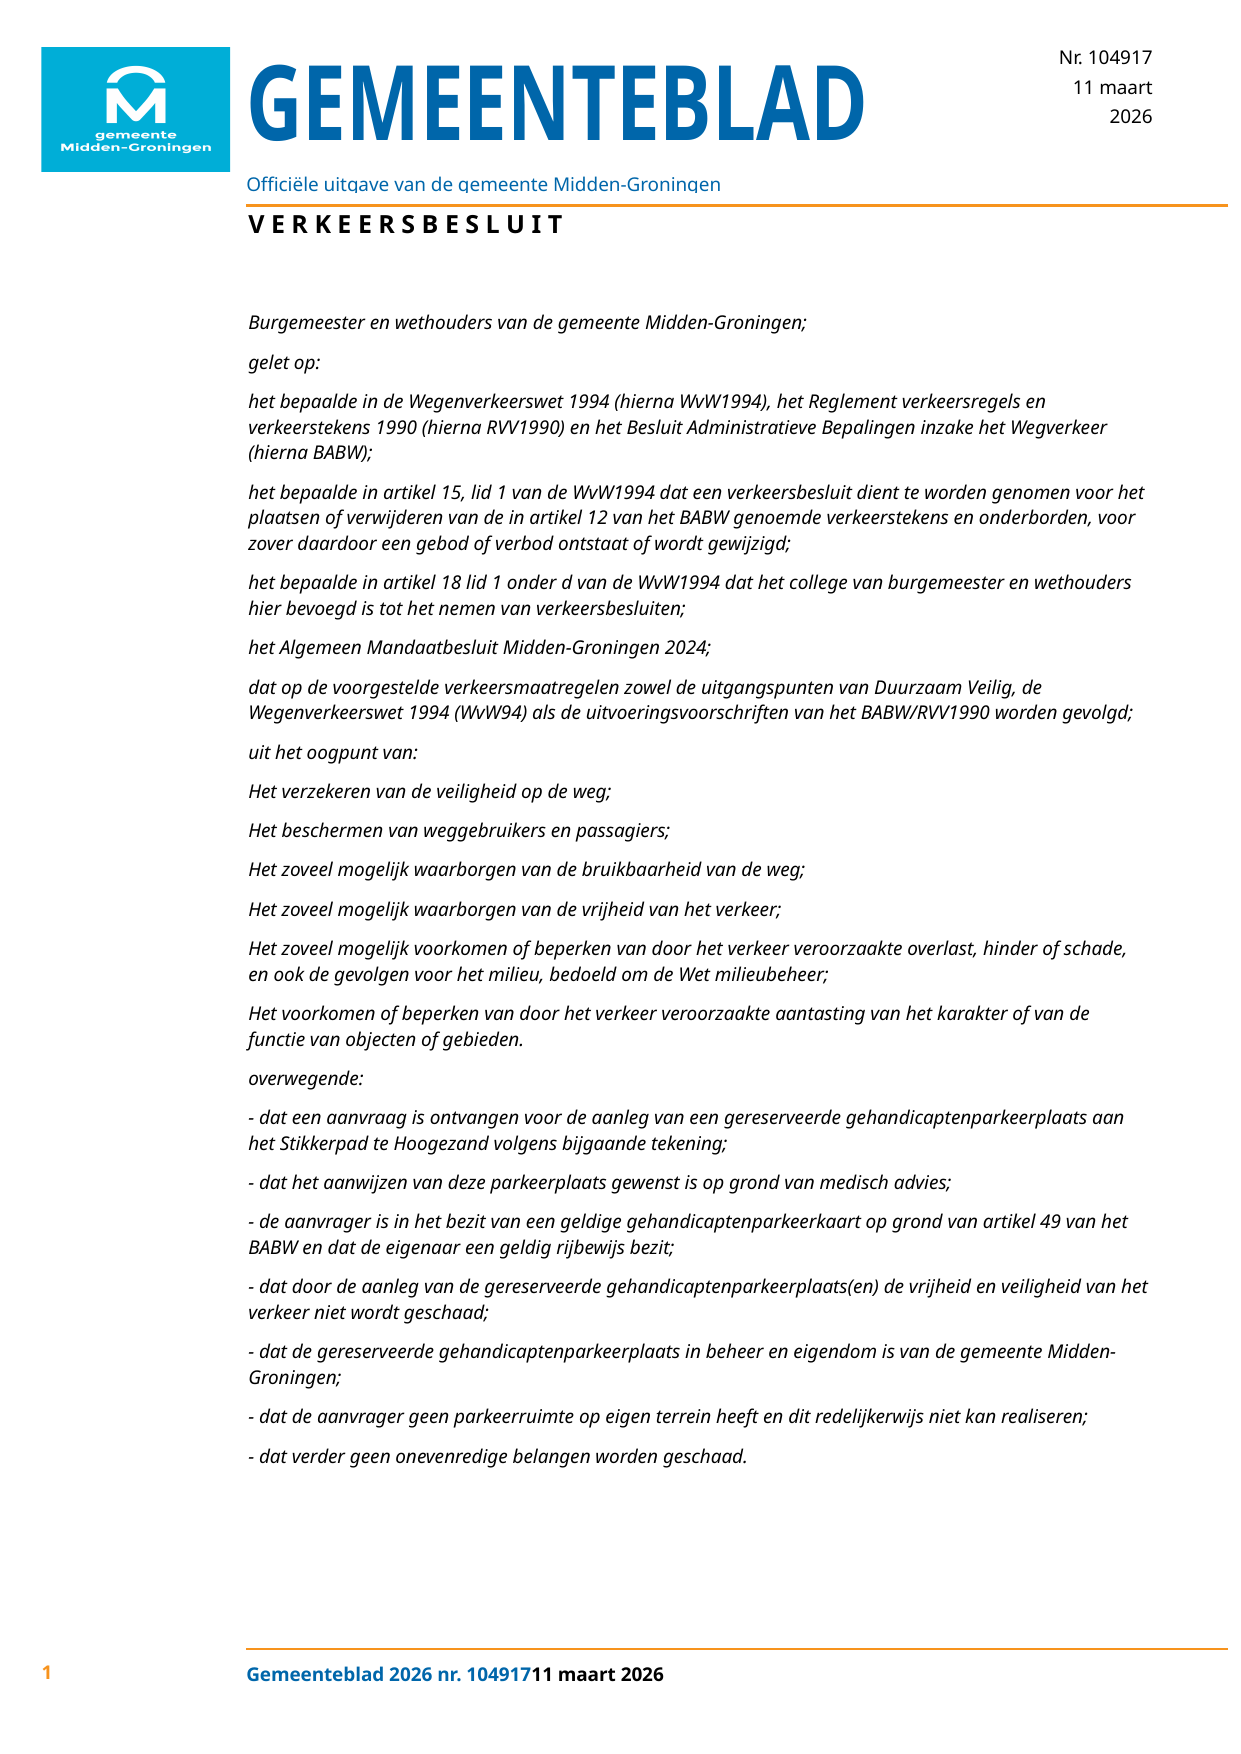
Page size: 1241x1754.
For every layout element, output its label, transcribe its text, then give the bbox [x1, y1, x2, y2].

text het bepaalde in artikel 15, lid 1 van de WvW1994 dat een verkeersbesluit dient te worden genomen voor het plaatsen of verwijderen van de in artikel 12 van het BABW genoemde verkeerstekens en onderborden, voor zover daardoor een gebod of verbod ontstaat of wordt gewijzigd; [248, 479, 1152, 556]
text overwegende: [248, 1065, 1152, 1091]
text - dat door de aanleg van de gereserveerde gehandicaptenparkeerplaats(en) de vrijheid en veiligheid van het verkeer niet wordt geschaad; [248, 1274, 1152, 1325]
text het bepaalde in artikel 18 lid 1 onder d van de WvW1994 dat het college van burgemeester en wethouders hier bevoegd is tot het nemen van verkeersbesluiten; [248, 569, 1152, 621]
text - dat de gereserveerde gehandicaptenparkeerplaats in beheer en eigendom is van de gemeente Midden-Groningen; [248, 1339, 1152, 1390]
text - dat de aanvrager geen parkeerruimte op eigen terrein heeft en dit redelijkerwijs niet kan realiseren; [248, 1404, 1152, 1429]
text - dat verder geen onevenredige belangen worden geschaad. [248, 1443, 1152, 1469]
text Het zoveel mogelijk waarborgen van de bruikbaarheid van de weg; [248, 857, 1152, 882]
text V E R K E E R S B E S L U I T [248, 207, 1152, 241]
picture [184, 146, 190, 153]
text Het zoveel mogelijk voorkomen of beperken van door het verkeer veroorzaakte overlast, hinder of schade, en ook de gevolgen voor het milieu, bedoeld om de Wet milieubeheer; [248, 935, 1152, 987]
text gelet op: [248, 349, 1152, 374]
text - de aanvrager is in het bezit van een geldige gehandicaptenparkeerkaart op grond van artikel 49 van het BABW en dat de eigenaar een geldig rijbewijs bezit; [248, 1209, 1152, 1260]
text - dat een aanvraag is ontvangen voor de aanleg van een gereserveerde gehandicaptenparkeerplaats aan het Stikkerpad te Hoogezand volgens bijgaande tekening; [248, 1104, 1152, 1156]
text Het beschermen van weggebruikers en passagiers; [248, 817, 1152, 843]
text Burgemeester en wethouders van de gemeente Midden-Groningen; [248, 309, 1152, 335]
text Het verzekeren van de veiligheid op de weg; [248, 778, 1152, 804]
text het bepaalde in de Wegenverkeerswet 1994 (hierna WvW1994), het Reglement verkeersregels en verkeerstekens 1990 (hierna RVV1990) en het Besluit Administratieve Bepalingen inzake het Wegverkeer (hierna BABW); [248, 388, 1152, 465]
picture [108, 66, 164, 82]
text - dat het aanwijzen van deze parkeerplaats gewenst is op grond van medisch advies; [248, 1169, 1152, 1195]
text dat op de voorgestelde verkeersmaatregelen zowel de uitgangspunten van Duurzaam Veilig, de Wegenverkeerswet 1994 (WvW94) als de uitvoeringsvoorschriften van het BABW/RVV1990 worden gevolgd; [248, 674, 1152, 725]
text Het zoveel mogelijk waarborgen van de vrijheid van het verkeer; [248, 896, 1152, 922]
text uit het oogpunt van: [248, 739, 1152, 764]
text Het voorkomen of beperken van door het verkeer veroorzaakte aantasting van het karakter of van de functie van objecten of gebieden. [248, 1000, 1152, 1052]
picture [107, 89, 165, 122]
text het Algemeen Mandaatbesluit Midden-Groningen 2024; [248, 634, 1152, 660]
